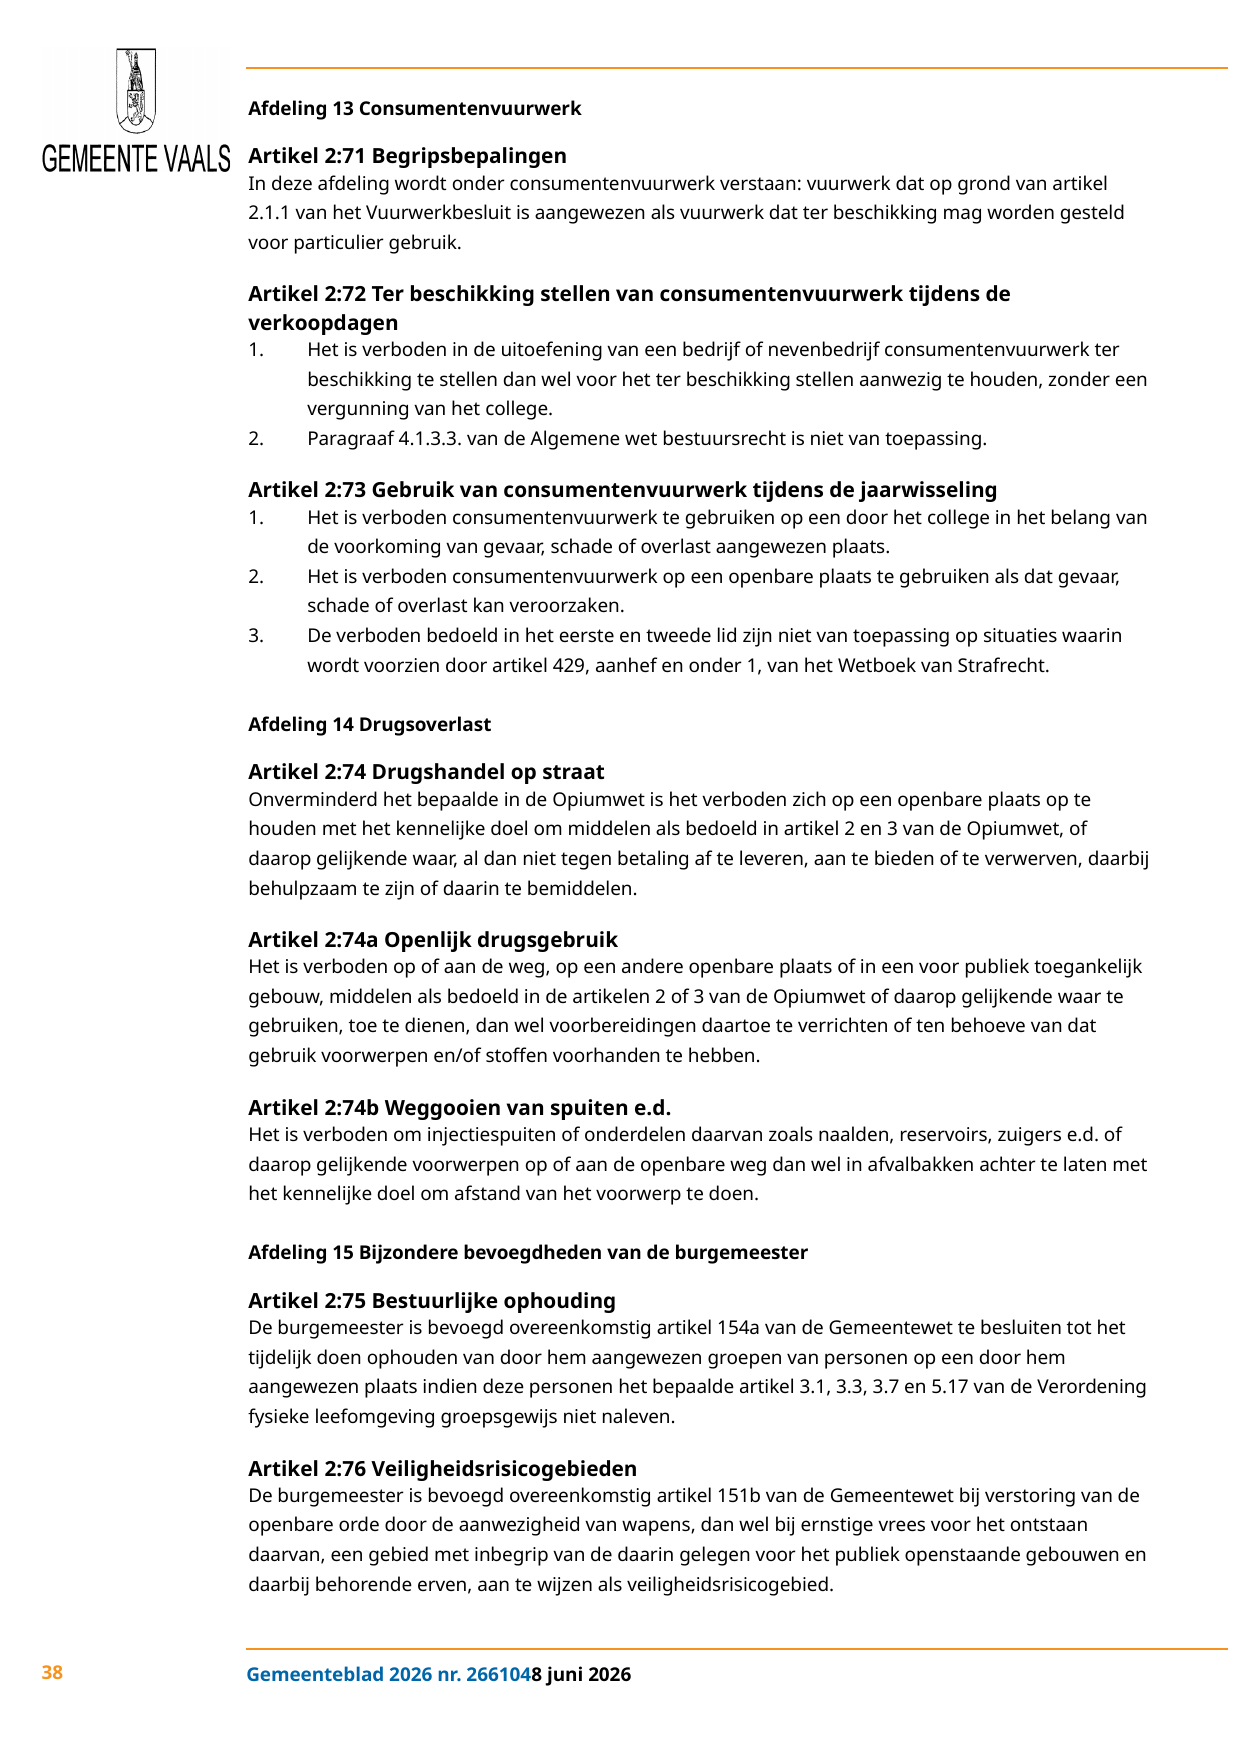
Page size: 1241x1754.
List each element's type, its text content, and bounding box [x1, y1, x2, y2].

list Het is verboden consumentenvuurwerk op een openbare plaats te gebruiken als dat gevaar, schade of overlast kan veroorzaken. [248, 563, 1152, 618]
text In deze afdeling wordt onder consumentenvuurwerk verstaan: vuurwerk dat op grond van artikel 2.1.1 van het Vuurwerkbesluit is aangewezen als vuurwerk dat ter beschikking mag worden gesteld voor particulier gebruik. [248, 170, 1152, 255]
text De burgemeester is bevoegd overeenkomstig artikel 154a van de Gemeentewet te besluiten tot het tijdelijk doen ophouden van door hem aangewezen groepen van personen op een door hem aangewezen plaats indien deze personen het bepaalde artikel 3.1, 3.3, 3.7 en 5.17 van de Verordening fysieke leefomgeving groepsgewijs niet naleven. [248, 1314, 1152, 1429]
text Het is verboden om injectiespuiten of onderdelen daarvan zoals naalden, reservoirs, zuigers e.d. of daarop gelijkende voorwerpen op of aan de openbare weg dan wel in afvalbakken achter te laten met het kennelijke doel om afstand van het voorwerp te doen. [248, 1121, 1152, 1206]
text Artikel 2:74b Weggooien van spuiten e.d. [248, 1093, 1152, 1121]
text Artikel 2:73 Gebruik van consumentenvuurwerk tijdens de jaarwisseling [248, 475, 1152, 504]
text Artikel 2:71 Begripsbepalingen [248, 141, 1152, 170]
text Afdeling 13 Consumentenvuurwerk [248, 95, 1152, 121]
list De verboden bedoeld in het eerste en tweede lid zijn niet van toepassing op situaties waarin wordt voorzien door artikel 429, aanhef en onder 1, van het Wetboek van Strafrecht. [248, 622, 1152, 677]
list Het is verboden in de uitoefening van een bedrijf of nevenbedrijf consumentenvuurwerk ter beschikking te stellen dan wel voor het ter beschikking stellen aanwezig te houden, zonder een vergunning van het college. [248, 336, 1152, 421]
text Onverminderd het bepaalde in de Opiumwet is het verboden zich op een openbare plaats op te houden met het kennelijke doel om middelen als bedoeld in artikel 2 en 3 van de Opiumwet, of daarop gelijkende waar, al dan niet tegen betaling af te leveren, aan te bieden of te verwerven, daarbij behulpzaam te zijn of daarin te bemiddelen. [248, 786, 1152, 900]
text Artikel 2:74 Drugshandel op straat [248, 757, 1152, 786]
text Artikel 2:76 Veiligheidsrisicogebieden [248, 1454, 1152, 1482]
text Het is verboden op of aan de weg, op een andere openbare plaats of in een voor publiek toegankelijk gebouw, middelen als bedoeld in de artikelen 2 of 3 van de Opiumwet of daarop gelijkende waar te gebruiken, toe te dienen, dan wel voorbereidingen daartoe te verrichten of ten behoeve van dat gebruik voorwerpen en/of stoffen voorhanden te hebben. [248, 953, 1152, 1068]
text Afdeling 14 Drugsoverlast [248, 711, 1152, 737]
text Afdeling 15 Bijzondere bevoegdheden van de burgemeester [248, 1239, 1152, 1265]
list Het is verboden consumentenvuurwerk te gebruiken op een door het college in het belang van de voorkoming van gevaar, schade of overlast aangewezen plaats. [248, 504, 1152, 559]
picture [41, 47, 231, 172]
text Artikel 2:75 Bestuurlijke ophouding [248, 1286, 1152, 1314]
list Paragraaf 4.1.3.3. van de Algemene wet bestuursrecht is niet van toepassing. [248, 425, 1152, 451]
text De burgemeester is bevoegd overeenkomstig artikel 151b van de Gemeentewet bij verstoring van de openbare orde door de aanwezigheid van wapens, dan wel bij ernstige vrees voor het ontstaan daarvan, een gebied met inbegrip van de daarin gelegen voor het publiek openstaande gebouwen en daarbij behorende erven, aan te wijzen als veiligheidsrisicogebied. [248, 1482, 1152, 1597]
text Artikel 2:72 Ter beschikking stellen van consumentenvuurwerk tijdens de verkoopdagen [248, 279, 1152, 336]
text Artikel 2:74a Openlijk drugsgebruik [248, 925, 1152, 953]
